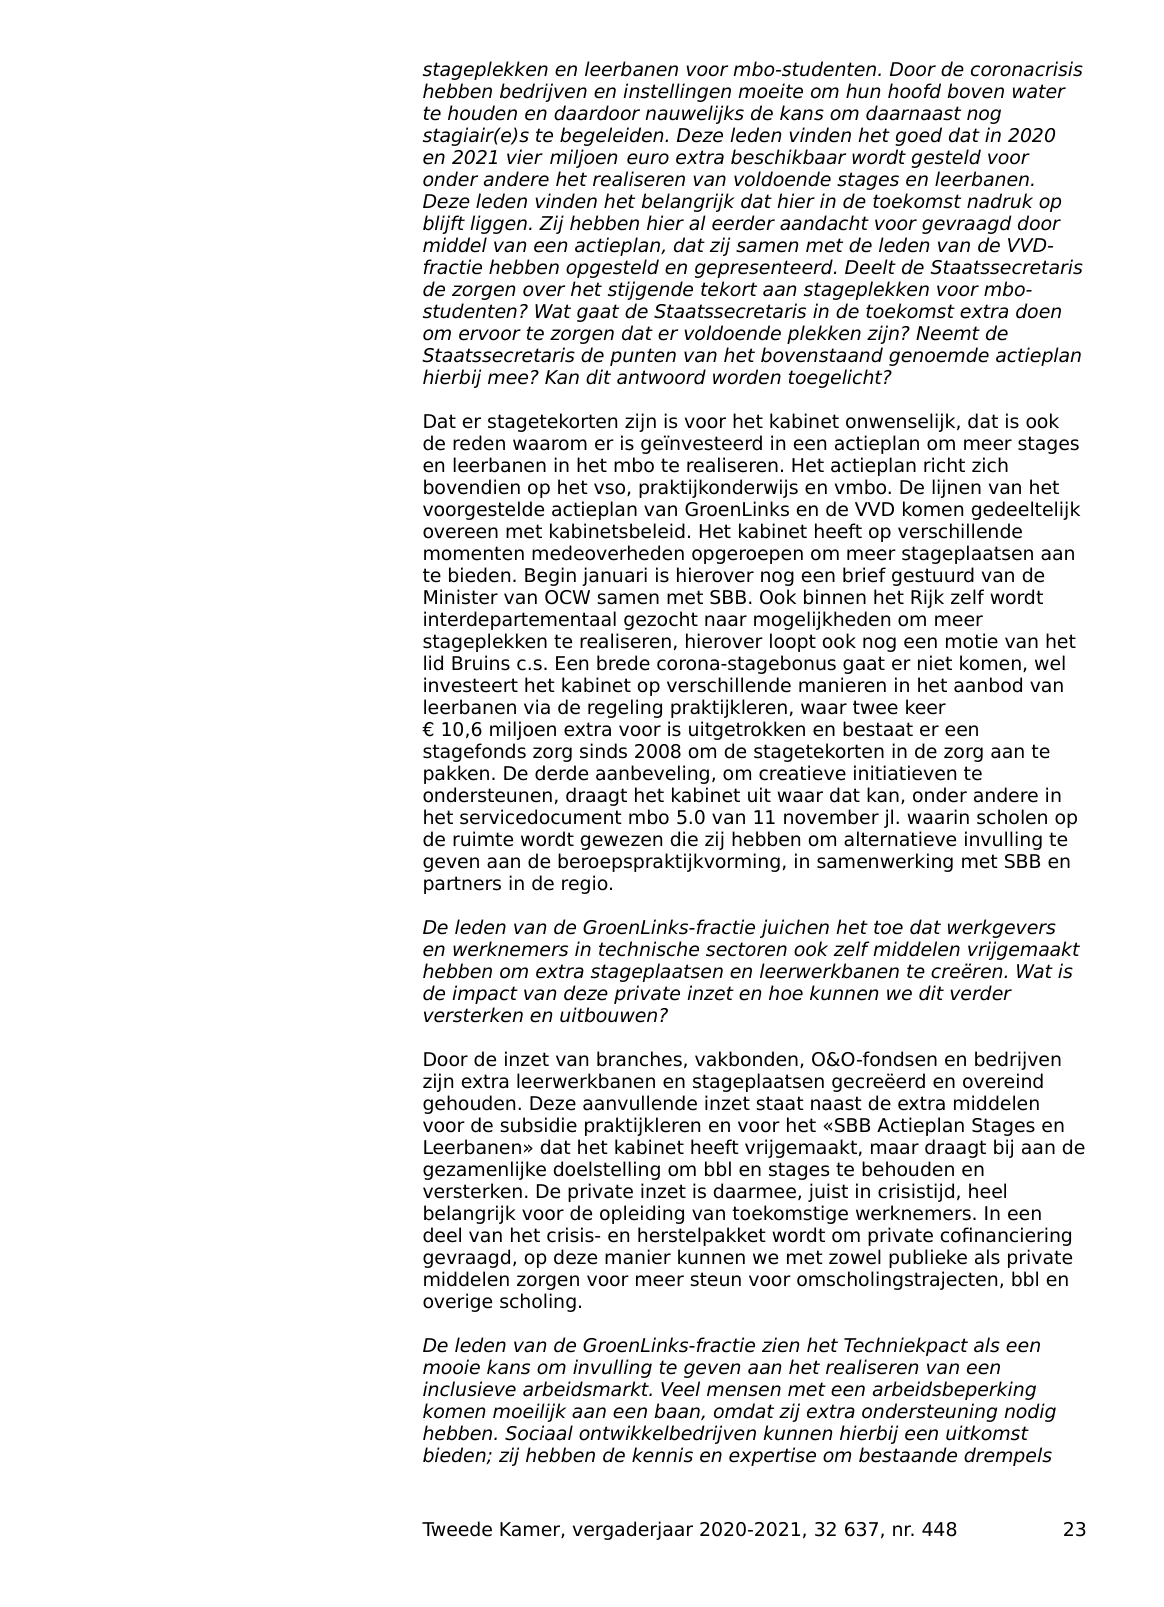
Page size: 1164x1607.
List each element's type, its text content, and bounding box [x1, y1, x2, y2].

text Dat er stagetekorten zijn is voor het kabinet onwenselijk, dat is ook de reden waarom er is geïnvesteerd in een actieplan om meer stages en leerbanen in het mbo te realiseren. Het actieplan richt zich bovendien op het vso, praktijkonderwijs en vmbo. De lijnen van het voorgestelde actieplan van GroenLinks en de VVD komen gedeeltelijk overeen met kabinetsbeleid. Het kabinet heeft op verschillende momenten medeoverheden opgeroepen om meer stageplaatsen aan te bieden. Begin januari is hierover nog een brief gestuurd van de Minister van OCW samen met SBB. Ook binnen het Rijk zelf wordt interdepartementaal gezocht naar mogelijkheden om meer stageplekken te realiseren, hierover loopt ook nog een motie van het lid Bruins c.s. Een brede corona-stagebonus gaat er niet komen, wel investeert het kabinet op verschillende manieren in het aanbod van leerbanen via de regeling praktijkleren, waar twee keer € 10,6 miljoen extra voor is uitgetrokken en bestaat er een stagefonds zorg sinds 2008 om de stagetekorten in de zorg aan te pakken. De derde aanbeveling, om creatieve initiatieven te ondersteunen, draagt het kabinet uit waar dat kan, onder andere in het servicedocument mbo 5.0 van 11 november jl. waarin scholen op de ruimte wordt gewezen die zij hebben om alternatieve invulling te geven aan de beroepspraktijkvorming, in samenwerking met SBB en partners in de regio. [422, 411, 1087, 894]
text De leden van de GroenLinks-fractie juichen het toe dat werkgevers en werknemers in technische sectoren ook zelf middelen vrijgemaakt hebben om extra stageplaatsen en leerwerkbanen te creëren. Wat is de impact van deze private inzet en hoe kunnen we dit verder versterken en uitbouwen? [422, 917, 1087, 1027]
text De leden van de GroenLinks-fractie zien het Techniekpact als een mooie kans om invulling te geven aan het realiseren van een inclusieve arbeidsmarkt. Veel mensen met een arbeidsbeperking komen moeilijk aan een baan, omdat zij extra ondersteuning nodig hebben. Sociaal ontwikkelbedrijven kunnen hierbij een uitkomst bieden; zij hebben de kennis en expertise om bestaande drempels [422, 1335, 1087, 1467]
text Door de inzet van branches, vakbonden, O&O-fondsen en bedrijven zijn extra leerwerkbanen en stageplaatsen gecreëerd en overeind gehouden. Deze aanvullende inzet staat naast de extra middelen voor de subsidie praktijkleren en voor het «SBB Actieplan Stages en Leerbanen» dat het kabinet heeft vrijgemaakt, maar draagt bij aan de gezamenlijke doelstelling om bbl en stages te behouden en versterken. De private inzet is daarmee, juist in crisistijd, heel belangrijk voor de opleiding van toekomstige werknemers. In een deel van het crisis- en herstelpakket wordt om private cofinanciering gevraagd, op deze manier kunnen we met zowel publieke als private middelen zorgen voor meer steun voor omscholingstrajecten, bbl en overige scholing. [422, 1049, 1087, 1312]
text stageplekken en leerbanen voor mbo-studenten. Door de coronacrisis hebben bedrijven en instellingen moeite om hun hoofd boven water te houden en daardoor nauwelijks de kans om daarnaast nog stagiair(e)s te begeleiden. Deze leden vinden het goed dat in 2020 en 2021 vier miljoen euro extra beschikbaar wordt gesteld voor onder andere het realiseren van voldoende stages en leerbanen. Deze leden vinden het belangrijk dat hier in de toekomst nadruk op blijft liggen. Zij hebben hier al eerder aandacht voor gevraagd door middel van een actieplan, dat zij samen met de leden van de VVD-fractie hebben opgesteld en gepresenteerd. Deelt de Staatssecretaris de zorgen over het stijgende tekort aan stageplekken voor mbo-studenten? Wat gaat de Staatssecretaris in de toekomst extra doen om ervoor te zorgen dat er voldoende plekken zijn? Neemt de Staatssecretaris de punten van het bovenstaand genoemde actieplan hierbij mee? Kan dit antwoord worden toegelicht? [422, 59, 1087, 389]
